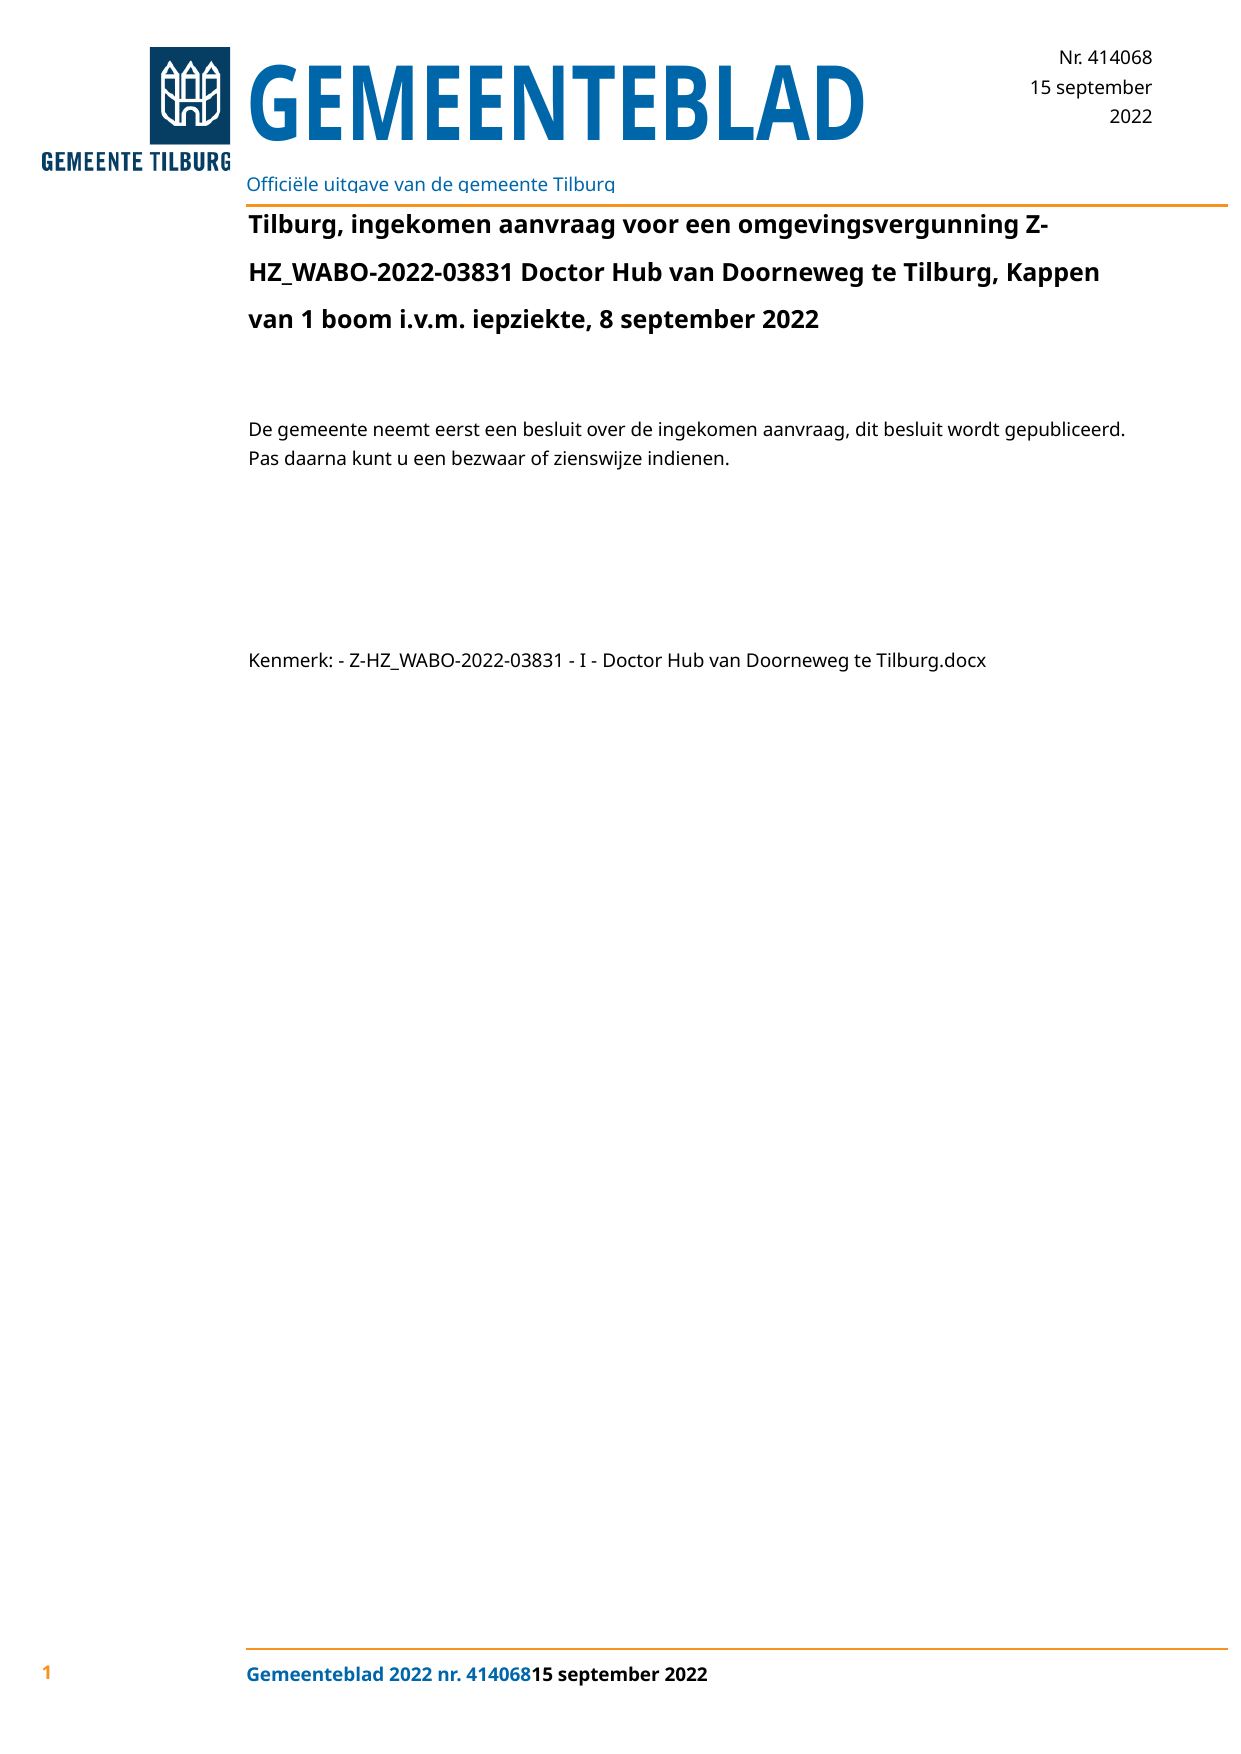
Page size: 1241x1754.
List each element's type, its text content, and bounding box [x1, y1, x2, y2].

text Kenmerk: - Z-HZ_WABO-2022-03831 - I - Doctor Hub van Doorneweg te Tilburg.docx [248, 647, 1152, 673]
picture [41, 47, 231, 172]
text Tilburg, ingekomen aanvraag voor een omgevingsvergunning Z-HZ_WABO-2022-03831 Doctor Hub van Doorneweg te Tilburg, Kappen van 1 boom i.v.m. iepziekte, 8 september 2022 [248, 207, 1152, 336]
text De gemeente neemt eerst een besluit over de ingekomen aanvraag, dit besluit wordt gepubliceerd. Pas daarna kunt u een bezwaar of zienswijze indienen. [248, 416, 1152, 471]
